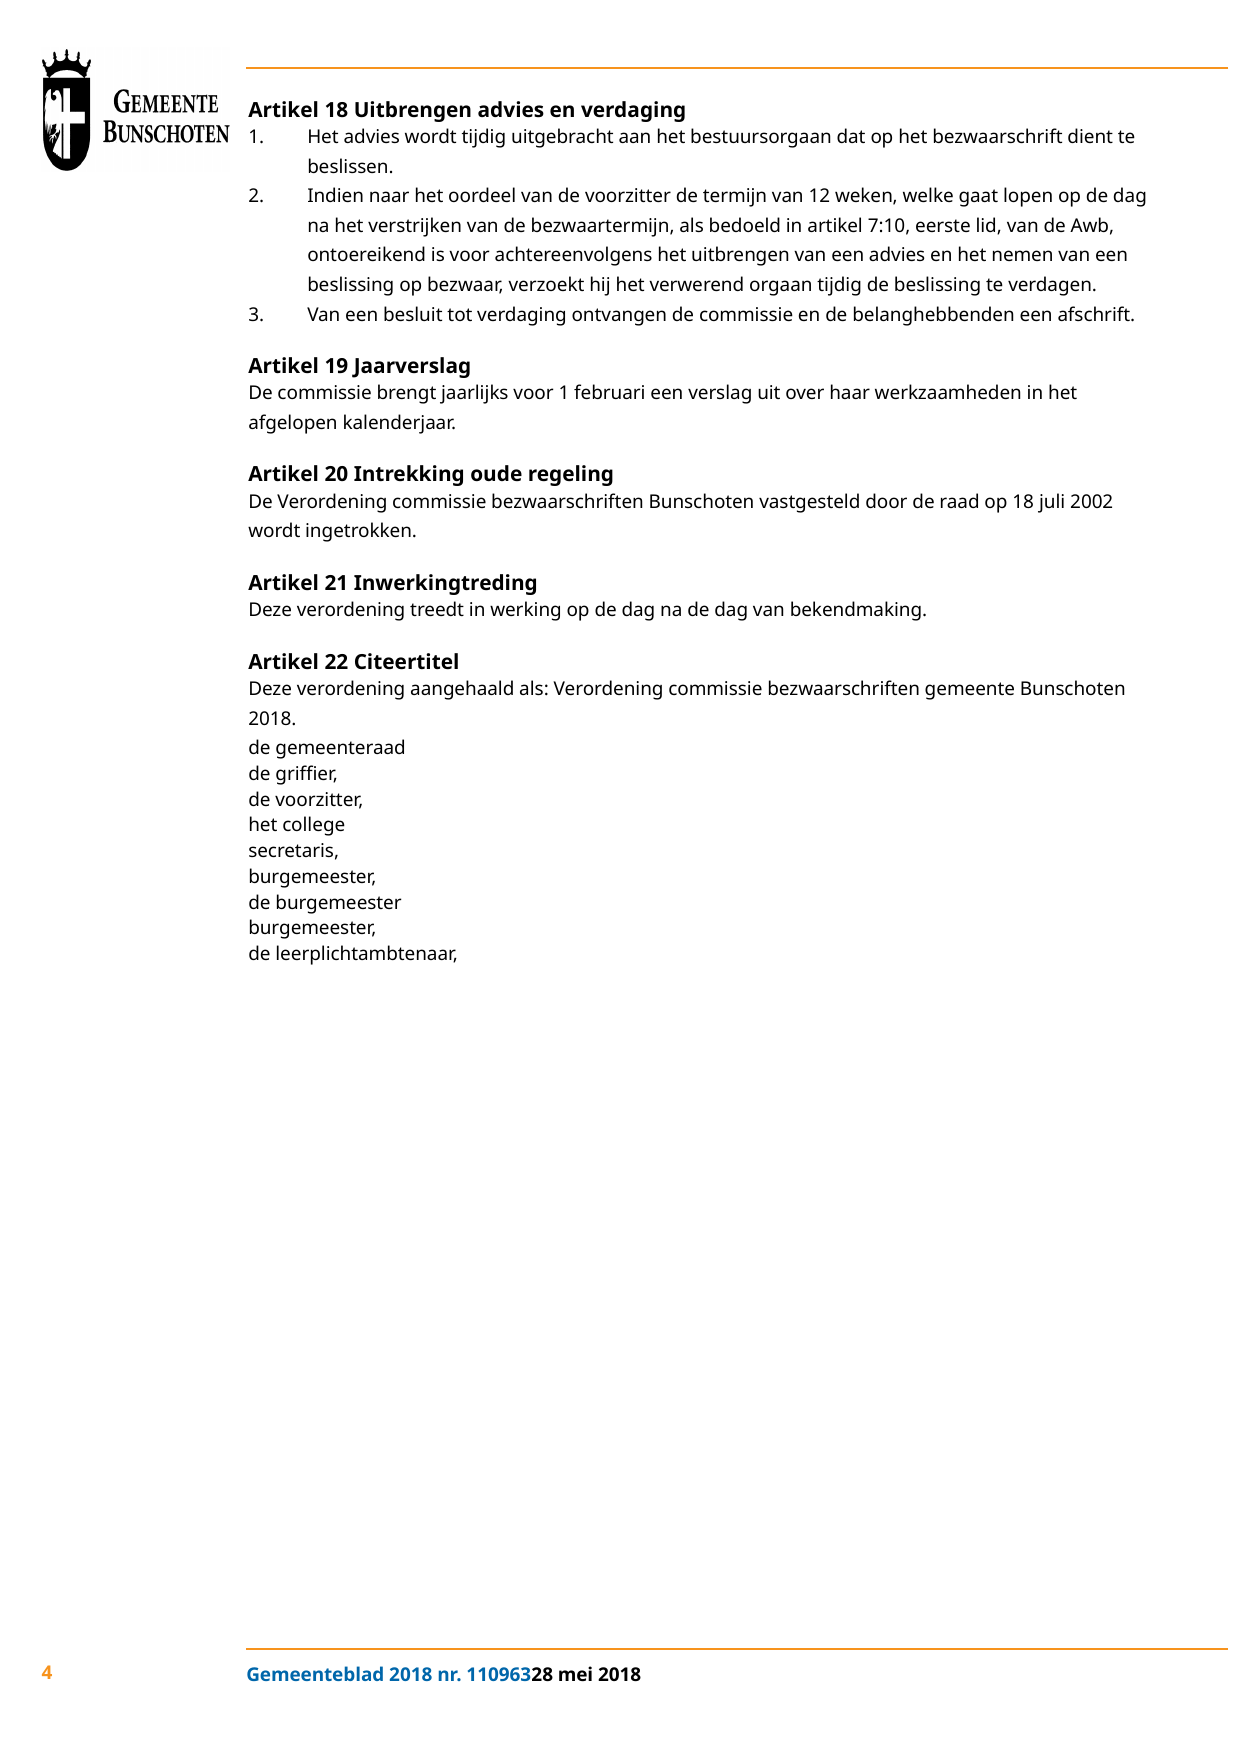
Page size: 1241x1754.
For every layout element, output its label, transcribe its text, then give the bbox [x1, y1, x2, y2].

text de gemeenteraad [248, 734, 1152, 760]
text het college [248, 812, 1152, 837]
text De Verordening commissie bezwaarschriften Bunschoten vastgesteld door de raad op 18 juli 2002 wordt ingetrokken. [248, 488, 1152, 543]
text Artikel 18 Uitbrengen advies en verdaging [248, 95, 1152, 123]
text Deze verordening aangehaald als: Verordening commissie bezwaarschriften gemeente Bunschoten 2018. [248, 675, 1152, 731]
text Artikel 20 Intrekking oude regeling [248, 459, 1152, 488]
text Artikel 21 Inwerkingtreding [248, 568, 1152, 596]
text burgemeester, [248, 863, 1152, 889]
text de griffier, [248, 760, 1152, 786]
text de leerplichtambtenaar, [248, 940, 1152, 966]
text de burgemeester [248, 889, 1152, 914]
text Artikel 19 Jaarverslag [248, 351, 1152, 379]
picture [41, 47, 231, 172]
list Het advies wordt tijdig uitgebracht aan het bestuursorgaan dat op het bezwaarschrift dient te beslissen. [248, 123, 1152, 178]
list Van een besluit tot verdaging ontvangen de commissie en de belanghebbenden een afschrift. [248, 301, 1152, 326]
text De commissie brengt jaarlijks voor 1 februari een verslag uit over haar werkzaamheden in het afgelopen kalenderjaar. [248, 379, 1152, 435]
text burgemeester, [248, 914, 1152, 940]
list Indien naar het oordeel van de voorzitter de termijn van 12 weken, welke gaat lopen op de dag na het verstrijken van de bezwaartermijn, als bedoeld in artikel 7:10, eerste lid, van de Awb, ontoereikend is voor achtereenvolgens het uitbrengen van een advies en het nemen van een beslissing op bezwaar, verzoekt hij het verwerend orgaan tijdig de beslissing te verdagen. [248, 182, 1152, 297]
text Deze verordening treedt in werking op de dag na de dag van bekendmaking. [248, 596, 1152, 622]
text secretaris, [248, 837, 1152, 863]
text Artikel 22 Citeertitel [248, 647, 1152, 675]
text de voorzitter, [248, 786, 1152, 812]
